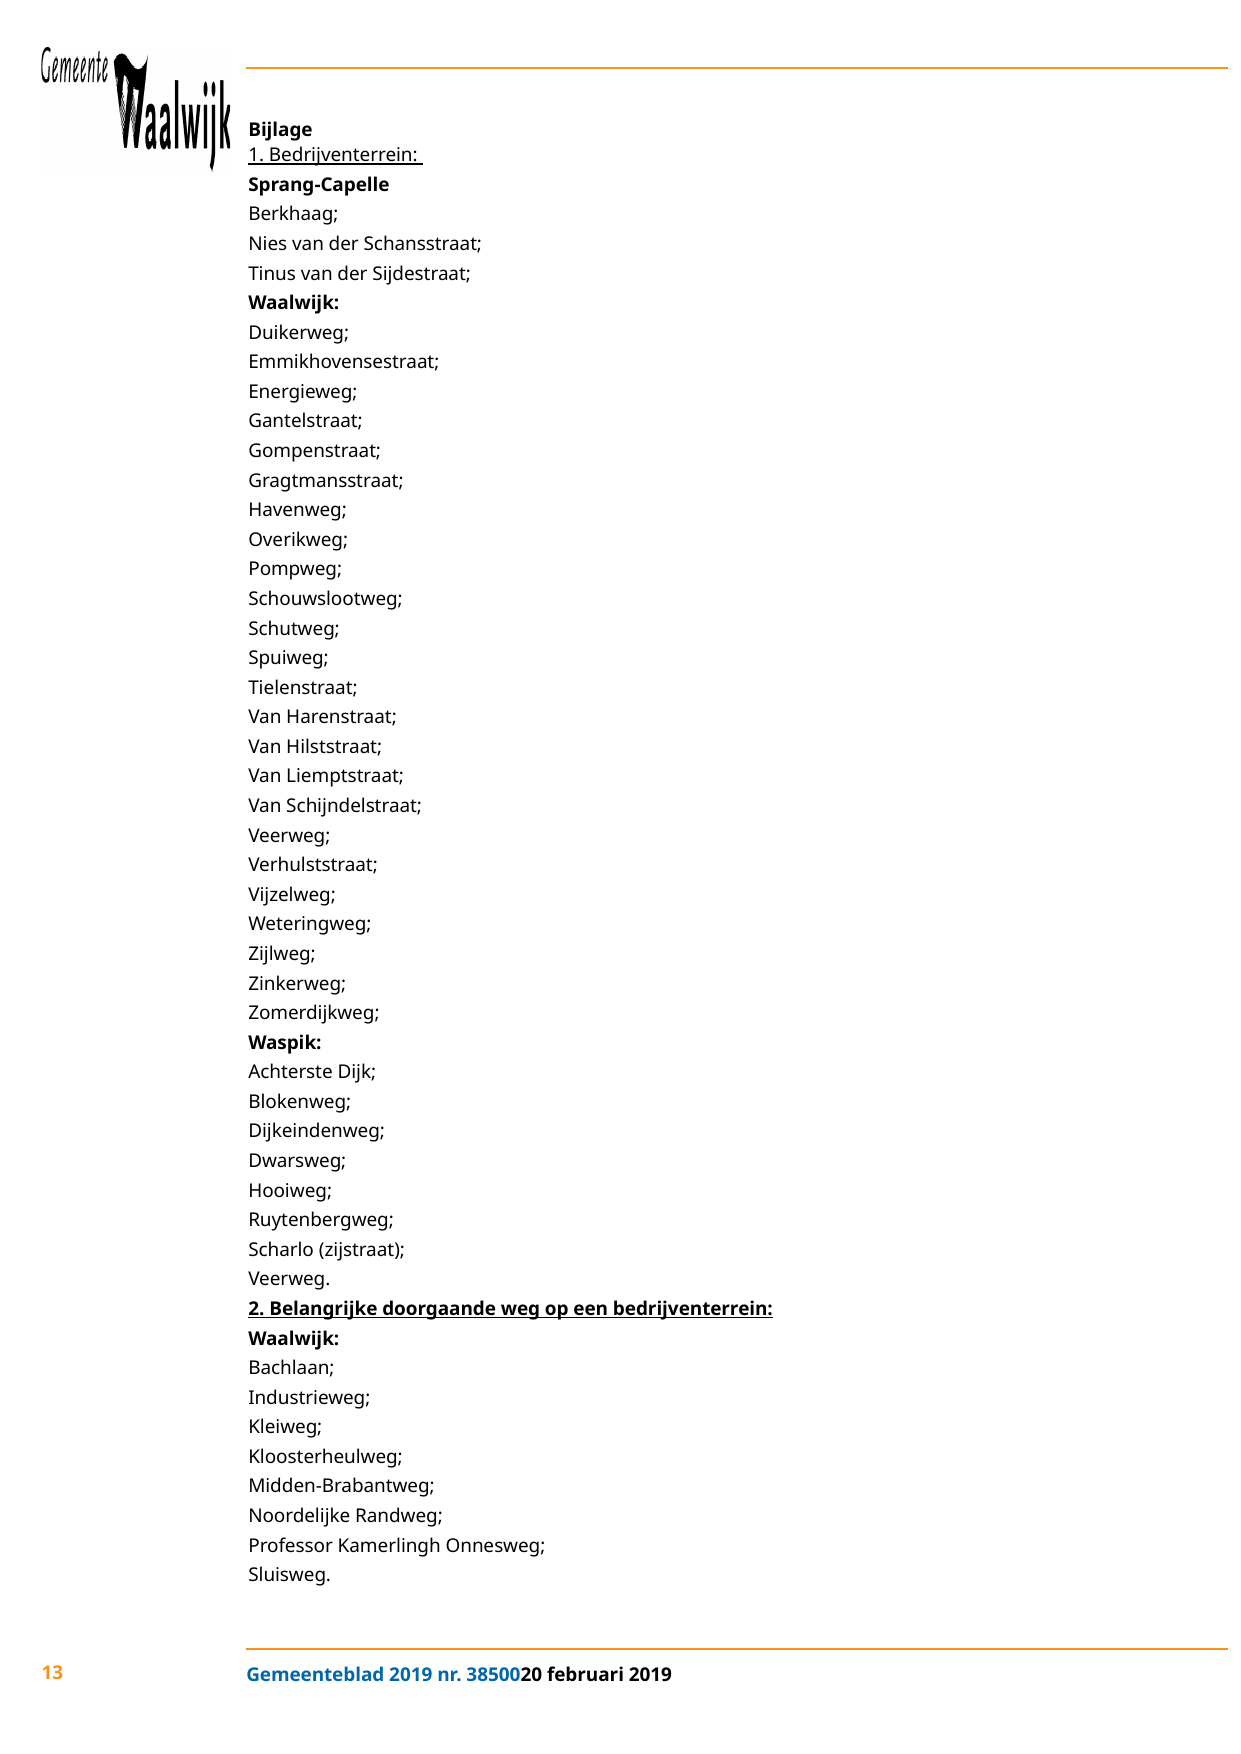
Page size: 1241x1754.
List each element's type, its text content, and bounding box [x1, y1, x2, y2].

text Veerweg; [248, 822, 1152, 848]
text Achterste Dijk; [248, 1058, 1152, 1084]
text Blokenweg; [248, 1088, 1152, 1114]
text 2. Belangrijke doorgaande weg op een bedrijventerrein: [248, 1295, 1152, 1321]
text Kloosterheulweg; [248, 1443, 1152, 1469]
text Gompenstraat; [248, 437, 1152, 463]
text Dwarsweg; [248, 1147, 1152, 1173]
text Berkhaag; [248, 201, 1152, 226]
text Weteringweg; [248, 911, 1152, 936]
text Van Harenstraat; [248, 703, 1152, 729]
text Dijkeindenweg; [248, 1118, 1152, 1143]
text Sprang-Capelle [248, 171, 1152, 197]
text Zomerdijkweg; [248, 999, 1152, 1025]
text Ruytenbergweg; [248, 1206, 1152, 1232]
text Verhulststraat; [248, 851, 1152, 877]
text Bijlage [248, 116, 1152, 141]
text Van Hilststraat; [248, 733, 1152, 759]
text Gantelstraat; [248, 408, 1152, 433]
text Havenweg; [248, 496, 1152, 522]
text Industrieweg; [248, 1384, 1152, 1410]
text Tielenstraat; [248, 674, 1152, 700]
text Schutweg; [248, 615, 1152, 641]
text Waalwijk: [248, 1325, 1152, 1351]
text Gragtmansstraat; [248, 467, 1152, 493]
text Kleiweg; [248, 1413, 1152, 1439]
text Energieweg; [248, 378, 1152, 404]
text Emmikhovensestraat; [248, 348, 1152, 374]
text Hooiweg; [248, 1177, 1152, 1203]
text Veerweg. [248, 1266, 1152, 1291]
text Zijlweg; [248, 940, 1152, 966]
text Duikerweg; [248, 319, 1152, 345]
text 1. Bedrijventerrein: [248, 141, 1152, 167]
text Professor Kamerlingh Onnesweg; [248, 1532, 1152, 1558]
text Waalwijk: [248, 289, 1152, 315]
text Van Liemptstraat; [248, 763, 1152, 788]
text Bachlaan; [248, 1354, 1152, 1380]
text Zinkerweg; [248, 970, 1152, 996]
text Sluisweg. [248, 1561, 1152, 1587]
text Waspik: [248, 1029, 1152, 1055]
text Scharlo (zijstraat); [248, 1236, 1152, 1262]
text Schouwslootweg; [248, 585, 1152, 611]
text Tinus van der Sijdestraat; [248, 260, 1152, 286]
text Nies van der Schansstraat; [248, 230, 1152, 256]
text Van Schijndelstraat; [248, 792, 1152, 818]
text Vijzelweg; [248, 881, 1152, 907]
text Spuiweg; [248, 644, 1152, 670]
text Noordelijke Randweg; [248, 1502, 1152, 1528]
text Pompweg; [248, 556, 1152, 581]
text Overikweg; [248, 526, 1152, 552]
picture [41, 47, 231, 172]
text Midden-Brabantweg; [248, 1473, 1152, 1498]
